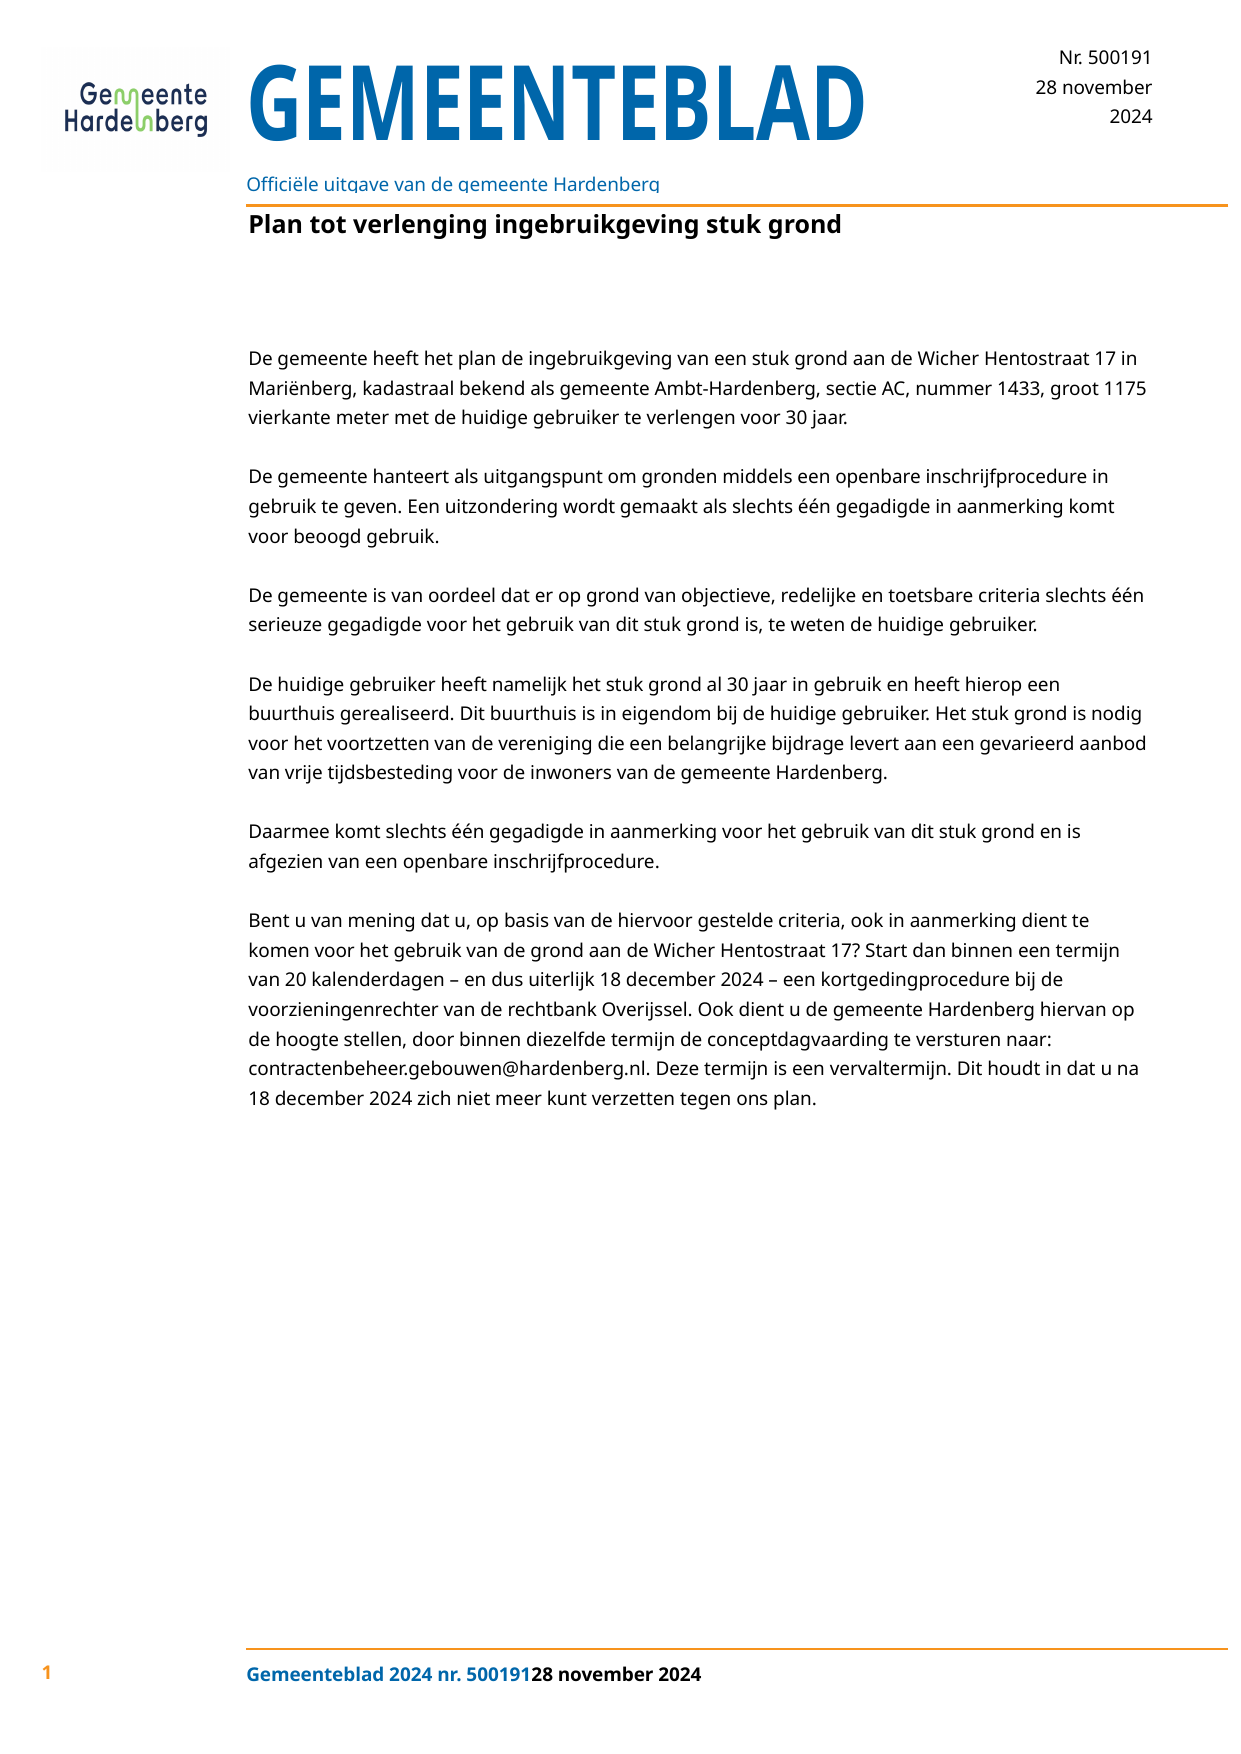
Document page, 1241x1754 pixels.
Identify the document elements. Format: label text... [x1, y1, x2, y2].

text De gemeente hanteert als uitgangspunt om gronden middels een openbare inschrijfprocedure in gebruik te geven. Een uitzondering wordt gemaakt als slechts één gegadigde in aanmerking komt voor beoogd gebruik. [248, 464, 1152, 548]
text De huidige gebruiker heeft namelijk het stuk grond al 30 jaar in gebruik en heeft hierop een buurthuis gerealiseerd. Dit buurthuis is in eigendom bij de huidige gebruiker. Het stuk grond is nodig voor het voortzetten van de vereniging die een belangrijke bijdrage levert aan een gevarieerd aanbod van vrije tijdsbesteding voor de inwoners van de gemeente Hardenberg. [248, 671, 1152, 785]
text Daarmee komt slechts één gegadigde in aanmerking voor het gebruik van dit stuk grond en is afgezien van een openbare inschrijfprocedure. [248, 819, 1152, 874]
text De gemeente heeft het plan de ingebruikgeving van een stuk grond aan de Wicher Hentostraat 17 in Mariënberg, kadastraal bekend als gemeente Ambt-Hardenberg, sectie AC, nummer 1433, groot 1175 vierkante meter met de huidige gebruiker te verlengen voor 30 jaar. [248, 345, 1152, 430]
text Bent u van mening dat u, op basis van de hiervoor gestelde criteria, ook in aanmerking dient te komen voor het gebruik van de grond aan de Wicher Hentostraat 17? Start dan binnen een termijn van 20 kalenderdagen – en dus uiterlijk 18 december 2024 – een kortgedingprocedure bij de voorzieningenrechter van de rechtbank Overijssel. Ook dient u de gemeente Hardenberg hiervan op de hoogte stellen, door binnen diezelfde termijn de conceptdagvaarding te versturen naar: contractenbeheer.gebouwen@hardenberg.nl. Deze termijn is een vervaltermijn. Dit houdt in dat u na 18 december 2024 zich niet meer kunt verzetten tegen ons plan. [248, 907, 1152, 1111]
text De gemeente is van oordeel dat er op grond van objectieve, redelijke en toetsbare criteria slechts één serieuze gegadigde voor het gebruik van dit stuk grond is, te weten de huidige gebruiker. [248, 582, 1152, 637]
text Plan tot verlenging ingebruikgeving stuk grond [248, 207, 1152, 241]
picture [41, 47, 231, 172]
